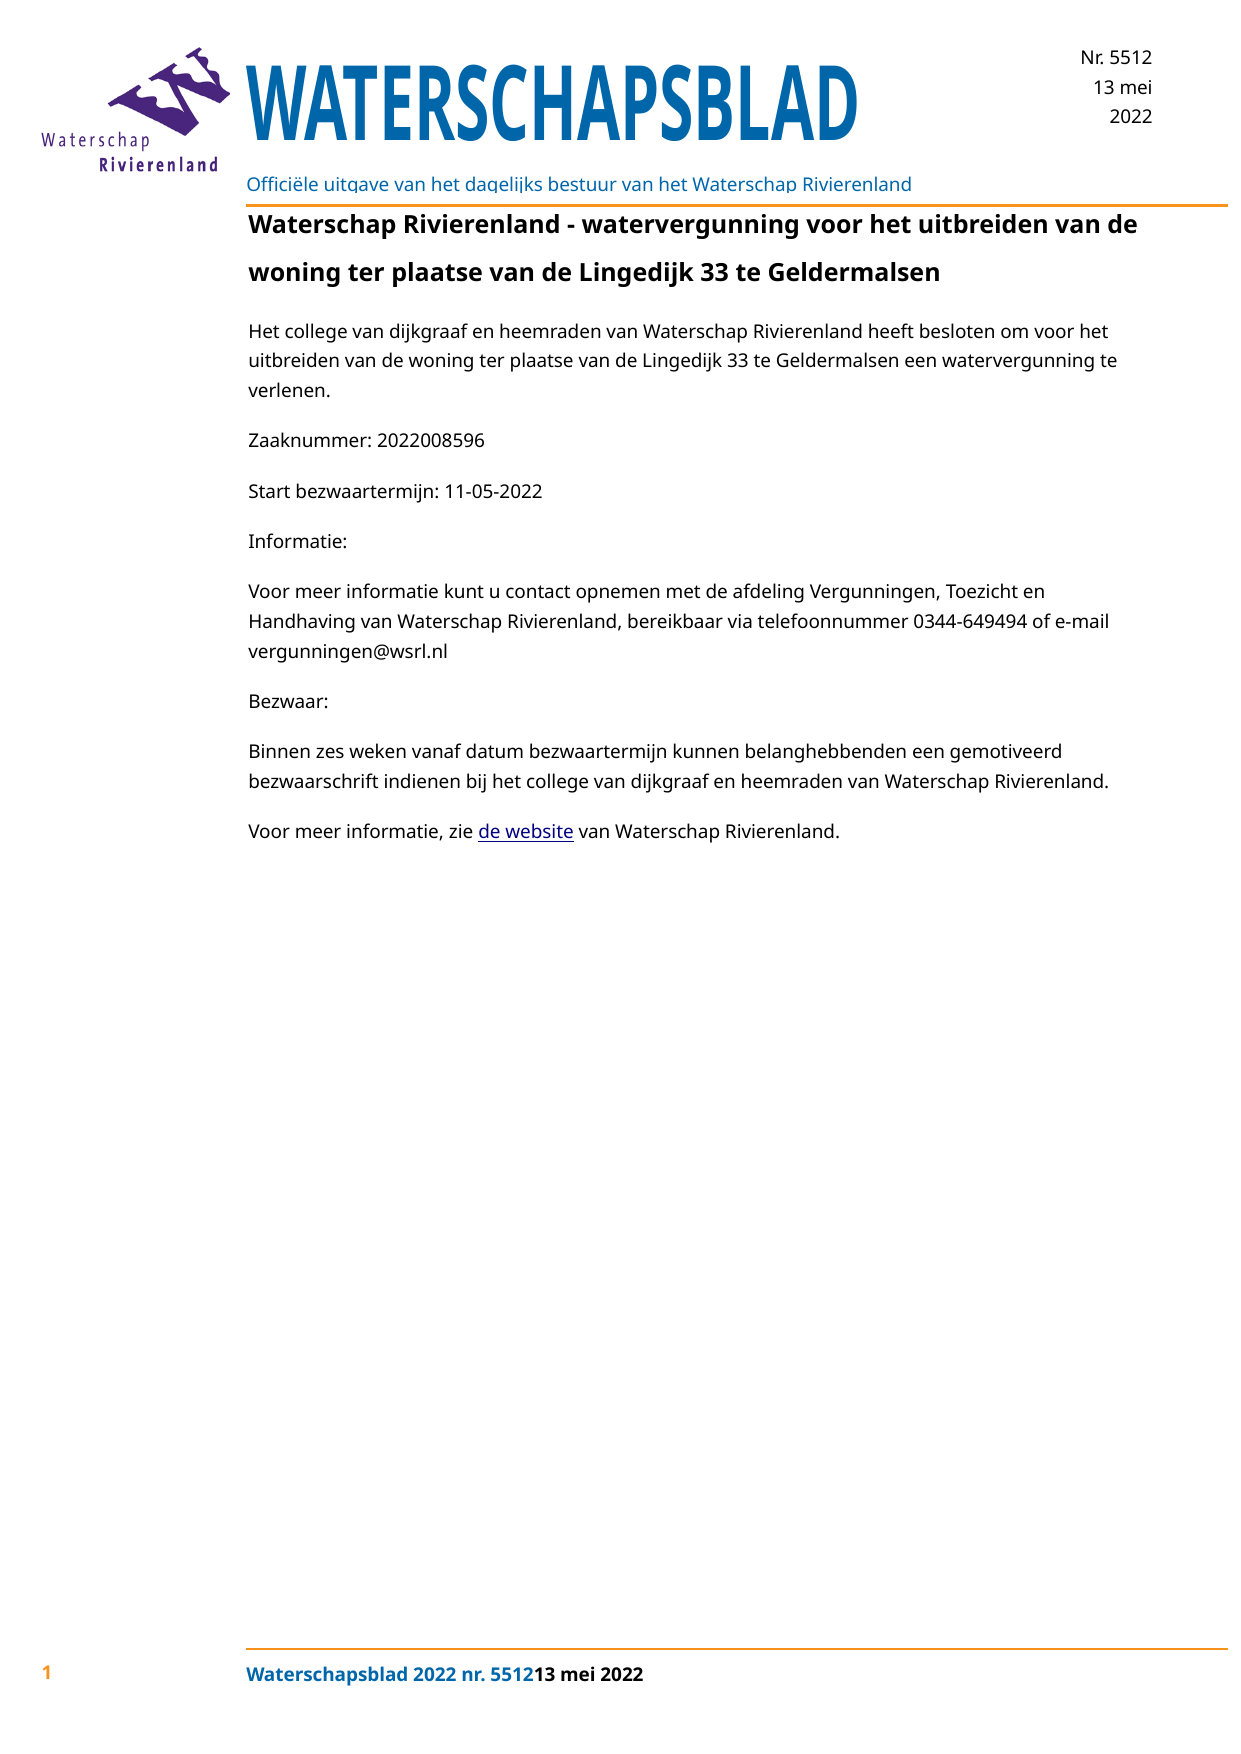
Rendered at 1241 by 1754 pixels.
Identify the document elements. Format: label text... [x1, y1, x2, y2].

text Waterschap Rivierenland - watervergunning voor het uitbreiden van de woning ter plaatse van de Lingedijk 33 te Geldermalsen [248, 207, 1152, 288]
picture [41, 47, 231, 172]
text Het college van dijkgraaf en heemraden van Waterschap Rivierenland heeft besloten om voor het uitbreiden van de woning ter plaatse van de Lingedijk 33 te Geldermalsen een watervergunning te verlenen. [248, 318, 1152, 403]
text Voor meer informatie kunt u contact opnemen met de afdeling Vergunningen, Toezicht en Handhaving van Waterschap Rivierenland, bereikbaar via telefoonnummer 0344-649494 of e-mail vergunningen@wsrl.nl [248, 579, 1152, 664]
text Voor meer informatie, zie de website van Waterschap Rivierenland. [248, 819, 1152, 844]
text Zaaknummer: 2022008596 [248, 427, 1152, 453]
text Start bezwaartermijn: 11-05-2022 [248, 478, 1152, 504]
text Bezwaar: [248, 688, 1152, 714]
text Binnen zes weken vanaf datum bezwaartermijn kunnen belanghebbenden een gemotiveerd bezwaarschrift indienen bij het college van dijkgraaf en heemraden van Waterschap Rivierenland. [248, 739, 1152, 794]
text Informatie: [248, 528, 1152, 554]
